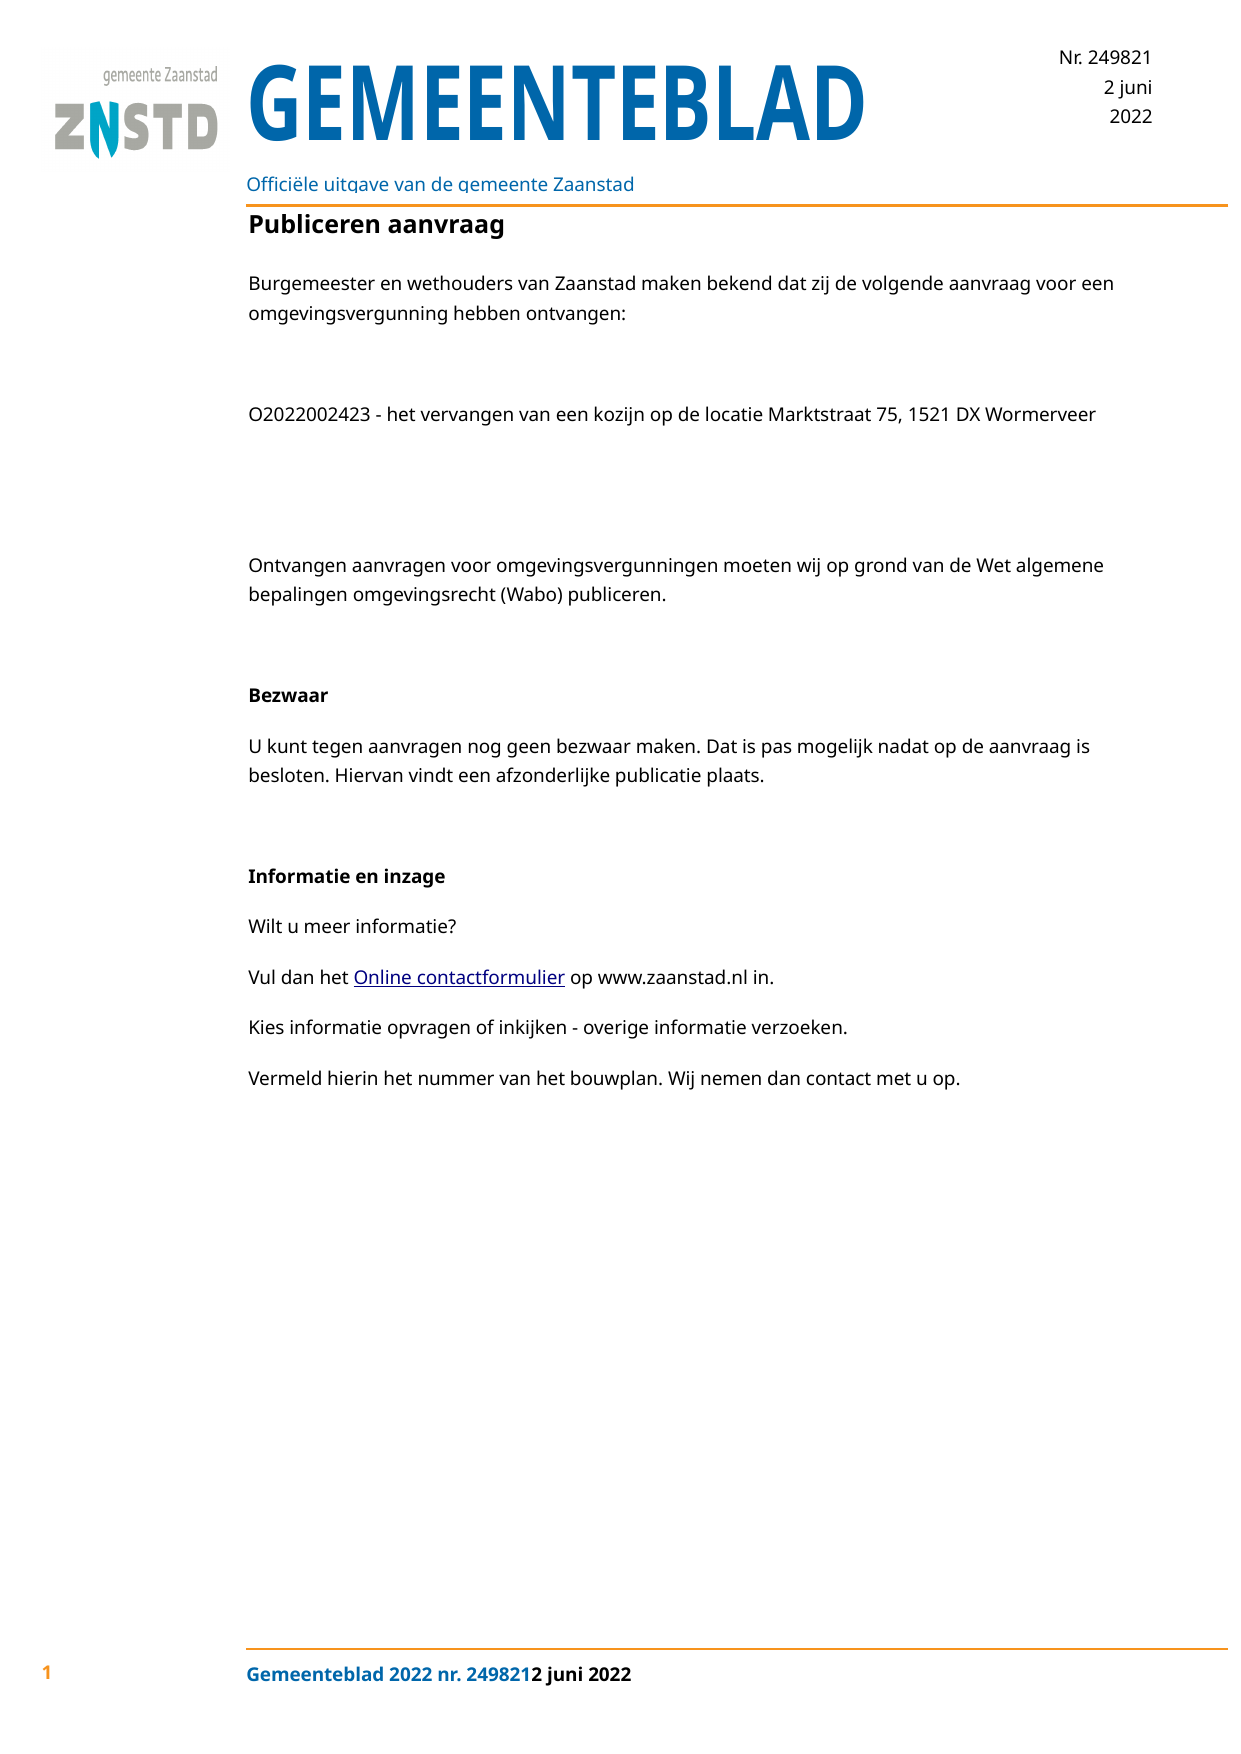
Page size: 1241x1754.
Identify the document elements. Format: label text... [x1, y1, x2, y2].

text Kies informatie opvragen of inkijken - overige informatie verzoeken. [248, 1014, 1152, 1040]
text Vul dan het Online contactformulier op www.zaanstad.nl in. [248, 964, 1152, 990]
text Informatie en inzage [248, 863, 1152, 889]
text Publiceren aanvraag [248, 207, 1152, 241]
text Vermeld hierin het nummer van het bouwplan. Wij nemen dan contact met u op. [248, 1065, 1152, 1091]
text U kunt tegen aanvragen nog geen bezwaar maken. Dat is pas mogelijk nadat op de aanvraag is besloten. Hiervan vindt een afzonderlijke publicatie plaats. [248, 733, 1152, 788]
picture [41, 47, 231, 172]
text Wilt u meer informatie? [248, 914, 1152, 939]
text O2022002423 - het vervangen van een kozijn op de locatie Marktstraat 75, 1521 DX Wormerveer [248, 401, 1152, 426]
text Burgemeester en wethouders van Zaanstad maken bekend dat zij de volgende aanvraag voor een omgevingsvergunning hebben ontvangen: [248, 270, 1152, 326]
text Ontvangen aanvragen voor omgevingsvergunningen moeten wij op grond van de Wet algemene bepalingen omgevingsrecht (Wabo) publiceren. [248, 552, 1152, 607]
text Bezwaar [248, 682, 1152, 708]
